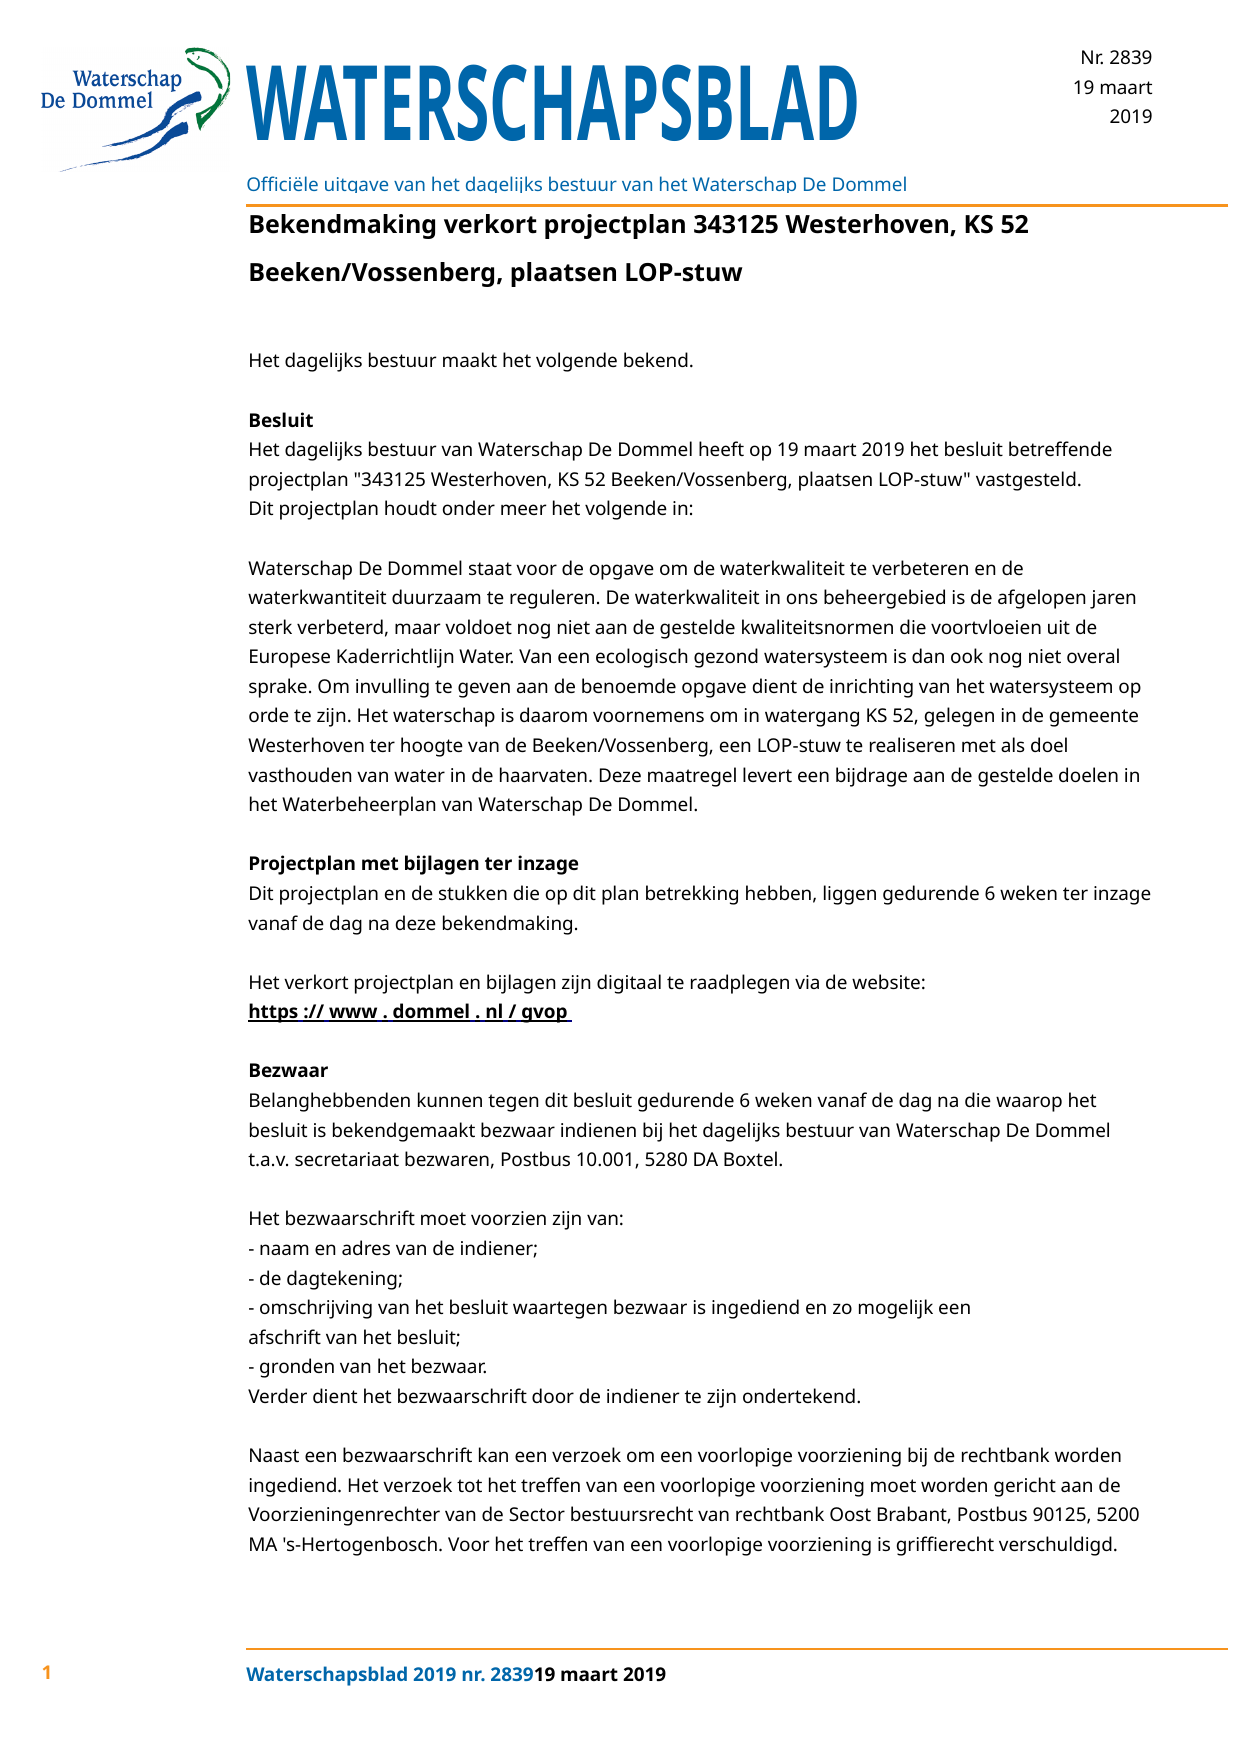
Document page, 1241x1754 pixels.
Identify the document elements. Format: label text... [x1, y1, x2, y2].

text Bekendmaking verkort projectplan 343125 Westerhoven, KS 52 Beeken/Vossenberg, plaatsen LOP‑stuw [248, 207, 1152, 288]
picture [41, 47, 231, 172]
table_header Het dagelijks bestuur maakt het volgende bekend. Besluit Het dagelijks bestuur van Waterschap De Dommel heeft op 19 maart 2019 het besluit betreffende projectplan "343125 Westerhoven, KS 52 Beeken/Vossenberg, plaatsen LOP‑stuw" vastgesteld. Dit projectplan houdt onder meer het volgende in: Waterschap De Dommel staat voor de opgave om de waterkwaliteit te verbeteren en de waterkwantiteit duurzaam te reguleren. De waterkwaliteit in ons beheergebied is de afgelopen jaren sterk verbeterd, maar voldoet nog niet aan de gestelde kwaliteitsnormen die voortvloeien uit de Europese Kaderrichtlijn Water. Van een ecologisch gezond watersysteem is dan ook nog niet overal sprake. Om invulling te geven aan de benoemde opgave dient de inrichting van het watersysteem op orde te zijn. Het waterschap is daarom voornemens om in watergang KS 52, gelegen in de gemeente Westerhoven ter hoogte van de Beeken/Vossenberg, een LOP‑stuw te realiseren met als doel vasthouden van water in de haarvaten. Deze maatregel levert een bijdrage aan de gestelde doelen in het Waterbeheerplan van Waterschap De Dommel. Projectplan met bijlagen ter inzage Dit projectplan en de stukken die op dit plan betrekking hebben, liggen gedurende 6 weken ter inzage vanaf de dag na deze bekendmaking. Het verkort projectplan en bijlagen zijn digitaal te raadplegen via de website: https :// www . dommel . nl / gvop Bezwaar Belanghebbenden kunnen tegen dit besluit gedurende 6 weken vanaf de dag na die waarop het besluit is bekendgemaakt bezwaar indienen bij het dagelijks bestuur van Waterschap De Dommel t.a.v. secretariaat bezwaren, Postbus 10.001, 5280 DA Boxtel. Het bezwaarschrift moet voorzien zijn van: ‑ naam en adres van de indiener; ‑ de dagtekening; ‑ omschrijving van het besluit waartegen bezwaar is ingediend en zo mogelijk een afschrift van het besluit; ‑ gronden van het bezwaar. Verder dient het bezwaarschrift door de indiener te zijn ondertekend. Naast een bezwaarschrift kan een verzoek om een voorlopige voorziening bij de rechtbank worden ingediend. Het verzoek tot het treffen van een voorlopige voorziening moet worden gericht aan de Voorzieningenrechter van de Sector bestuursrecht van rechtbank Oost Brabant, Postbus 90125, 5200 MA 's‑Hertogenbosch. Voor het treffen van een voorlopige voorziening is griffierecht verschuldigd. [248, 348, 1152, 1586]
